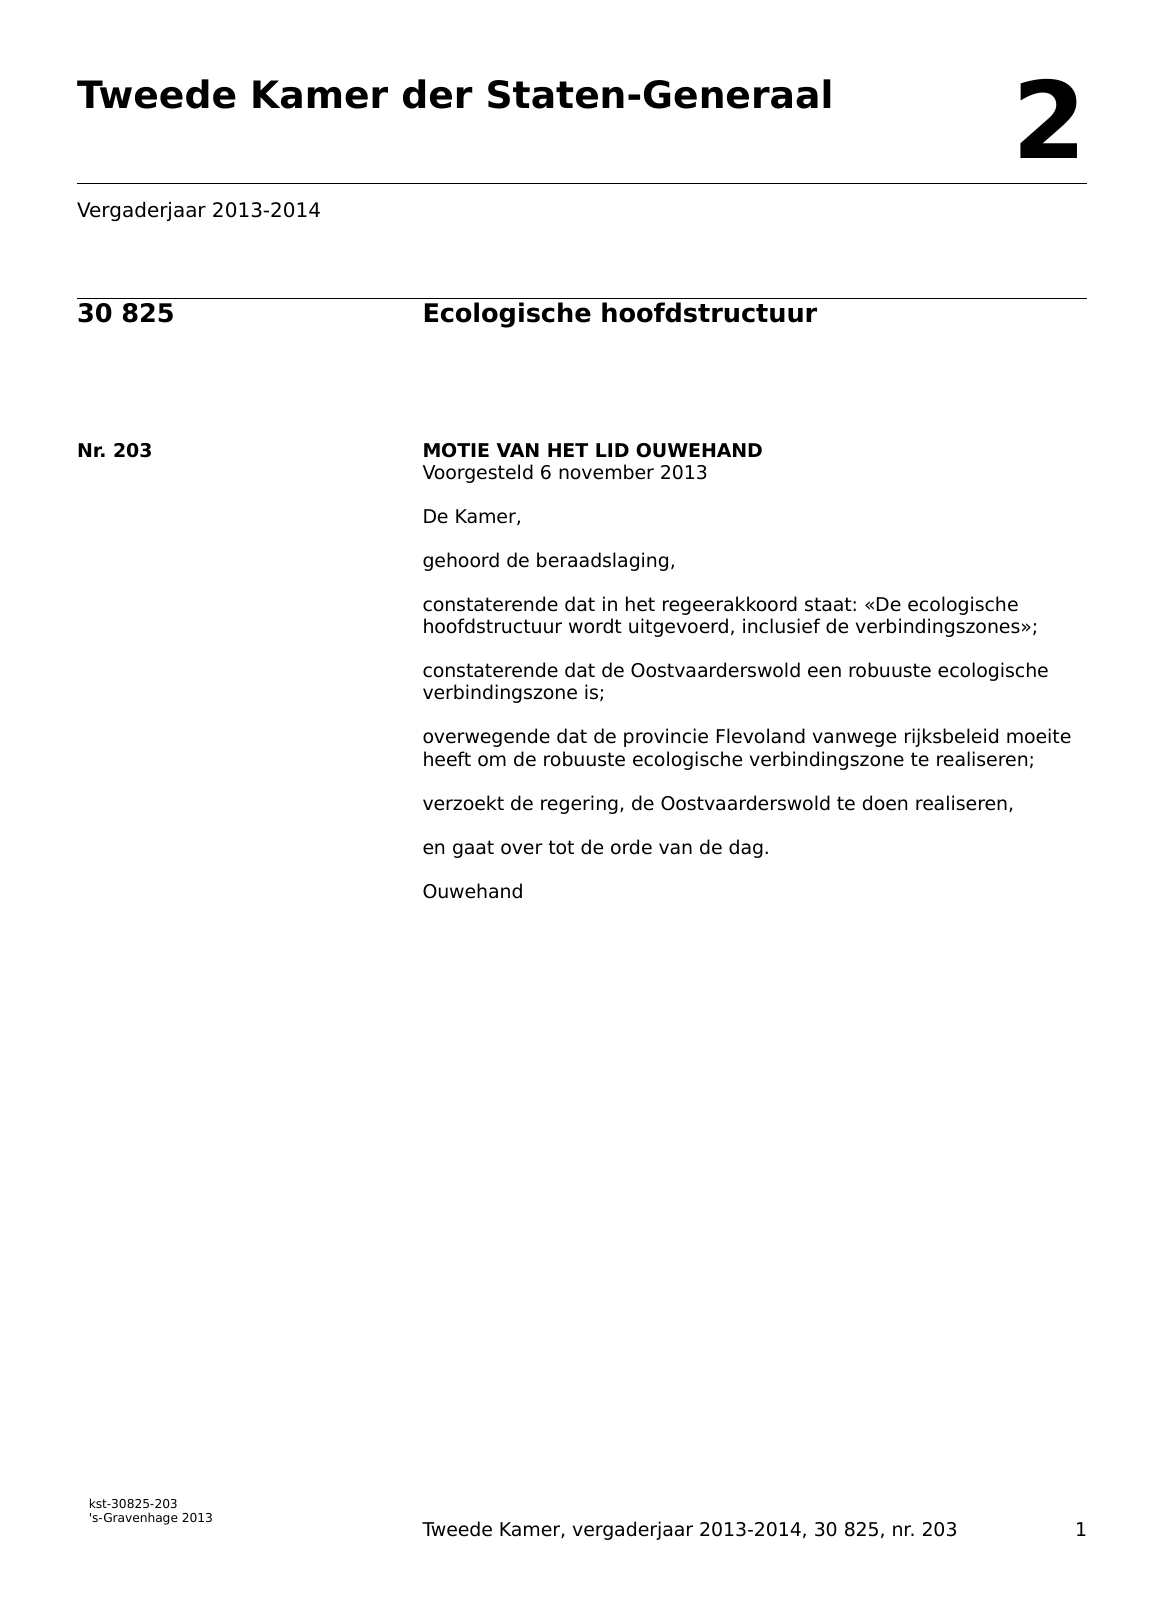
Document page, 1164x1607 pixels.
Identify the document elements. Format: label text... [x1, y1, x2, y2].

table_header Tweede Kamer der Staten-Generaal [77, 59, 886, 183]
text Voorgesteld 6 november 2013 [422, 462, 1087, 484]
text constaterende dat in het regeerakkoord staat: «De ecologische hoofdstructuur wordt uitgevoerd, inclusief de verbindingszones»; [422, 594, 1087, 638]
subtitle 30 825 Ecologische hoofdstructuur [77, 299, 1087, 329]
text overwegende dat de provincie Flevoland vanwege rijksbeleid moeite heeft om de robuuste ecologische verbindingszone te realiseren; [422, 726, 1087, 770]
text en gaat over tot de orde van de dag. [422, 837, 1087, 859]
text constaterende dat de Oostvaarderswold een robuuste ecologische verbindingszone is; [422, 660, 1087, 704]
table_header 2 [886, 59, 1087, 183]
text kst-30825-203 [88, 1497, 323, 1511]
text verzoekt de regering, de Oostvaarderswold te doen realiseren, [422, 793, 1087, 814]
text gehoord de beraadslaging, [422, 550, 1087, 572]
text Ouwehand [422, 881, 1087, 903]
table_cell Vergaderjaar 2013-2014 [77, 184, 1087, 298]
text De Kamer, [422, 506, 1087, 528]
subtitle Nr. 203 MOTIE VAN HET LID OUWEHAND [77, 440, 1087, 462]
text 's-Gravenhage 2013 [88, 1511, 323, 1525]
